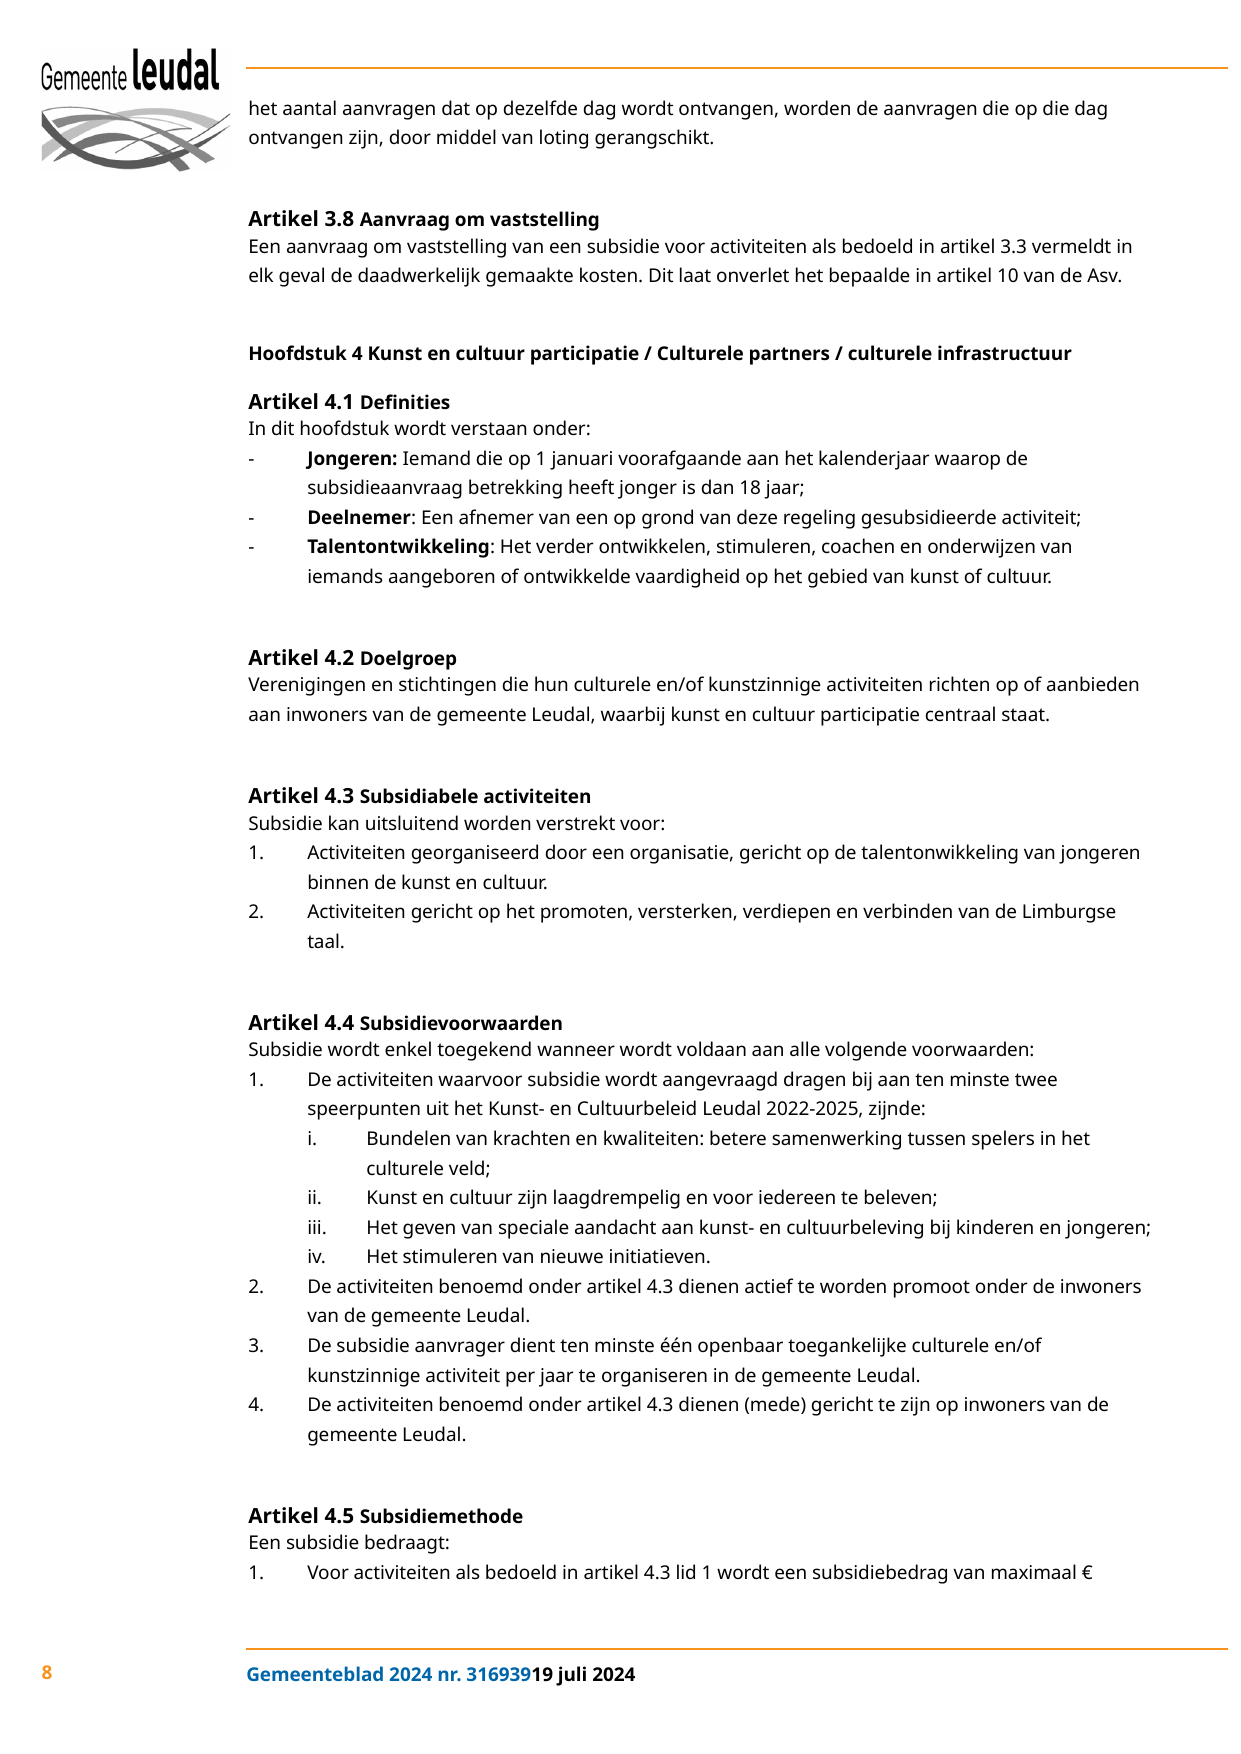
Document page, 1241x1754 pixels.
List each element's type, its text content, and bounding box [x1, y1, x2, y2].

list De subsidie aanvrager dient ten minste één openbaar toegankelijke culturele en/of kunstzinnige activiteit per jaar te organiseren in de gemeente Leudal. [248, 1332, 1152, 1388]
text Verenigingen en stichtingen die hun culturele en/of kunstzinnige activiteiten richten op of aanbieden aan inwoners van de gemeente Leudal, waarbij kunst en cultuur participatie centraal staat. [248, 672, 1152, 727]
list Bundelen van krachten en kwaliteiten: betere samenwerking tussen spelers in het culturele veld; [307, 1125, 1152, 1181]
text Subsidie kan uitsluitend worden verstrekt voor: [248, 810, 1152, 835]
text Artikel 4.5 Subsidiemethode [248, 1501, 1152, 1529]
text Artikel 4.4 Subsidievoorwaarden [248, 1008, 1152, 1036]
list De activiteiten benoemd onder artikel 4.3 dienen actief te worden promoot onder de inwoners van de gemeente Leudal. [248, 1273, 1152, 1328]
list Talentontwikkeling: Het verder ontwikkelen, stimuleren, coachen en onderwijzen van iemands aangeboren of ontwikkelde vaardigheid op het gebied van kunst of cultuur. [248, 534, 1152, 589]
text In dit hoofdstuk wordt verstaan onder: [248, 415, 1152, 441]
list Deelnemer: Een afnemer van een op grond van deze regeling gesubsidieerde activiteit; [248, 504, 1152, 530]
text Een subsidie bedraagt: [248, 1529, 1152, 1555]
text het aantal aanvragen dat op dezelfde dag wordt ontvangen, worden de aanvragen die op die dag ontvangen zijn, door middel van loting gerangschikt. [248, 95, 1152, 150]
text Hoofdstuk 4 Kunst en cultuur participatie / Culturele partners / culturele infrastructuur [248, 338, 1152, 366]
list De activiteiten benoemd onder artikel 4.3 dienen (mede) gericht te zijn op inwoners van de gemeente Leudal. [248, 1391, 1152, 1447]
list Het stimuleren van nieuwe initiatieven. [307, 1243, 1152, 1269]
list Activiteiten georganiseerd door een organisatie, gericht op de talentonwikkeling van jongeren binnen de kunst en cultuur. [248, 839, 1152, 894]
text Subsidie wordt enkel toegekend wanneer wordt voldaan aan alle volgende voorwaarden: [248, 1036, 1152, 1062]
text Artikel 3.8 Aanvraag om vaststelling [248, 204, 1152, 233]
list De activiteiten waarvoor subsidie wordt aangevraagd dragen bij aan ten minste twee speerpunten uit het Kunst- en Cultuurbeleid Leudal 2022-2025, zijnde: [248, 1066, 1152, 1121]
text Artikel 4.1 Definities [248, 387, 1152, 415]
text Een aanvraag om vaststelling van een subsidie voor activiteiten als bedoeld in artikel 3.3 vermeldt in elk geval de daadwerkelijk gemaakte kosten. Dit laat onverlet het bepaalde in artikel 10 van de Asv. [248, 233, 1152, 288]
picture [41, 47, 231, 172]
list Het geven van speciale aandacht aan kunst- en cultuurbeleving bij kinderen en jongeren; [307, 1214, 1152, 1240]
text Artikel 4.2 Doelgroep [248, 643, 1152, 672]
list Voor activiteiten als bedoeld in artikel 4.3 lid 1 wordt een subsidiebedrag van maximaal € [248, 1559, 1152, 1585]
list Jongeren: Iemand die op 1 januari voorafgaande aan het kalenderjaar waarop de subsidieaanvraag betrekking heeft jonger is dan 18 jaar; [248, 445, 1152, 500]
list Kunst en cultuur zijn laagdrempelig en voor iedereen te beleven; [307, 1184, 1152, 1210]
list Activiteiten gericht op het promoten, versterken, verdiepen en verbinden van de Limburgse taal. [248, 898, 1152, 954]
text Artikel 4.3 Subsidiabele activiteiten [248, 781, 1152, 810]
